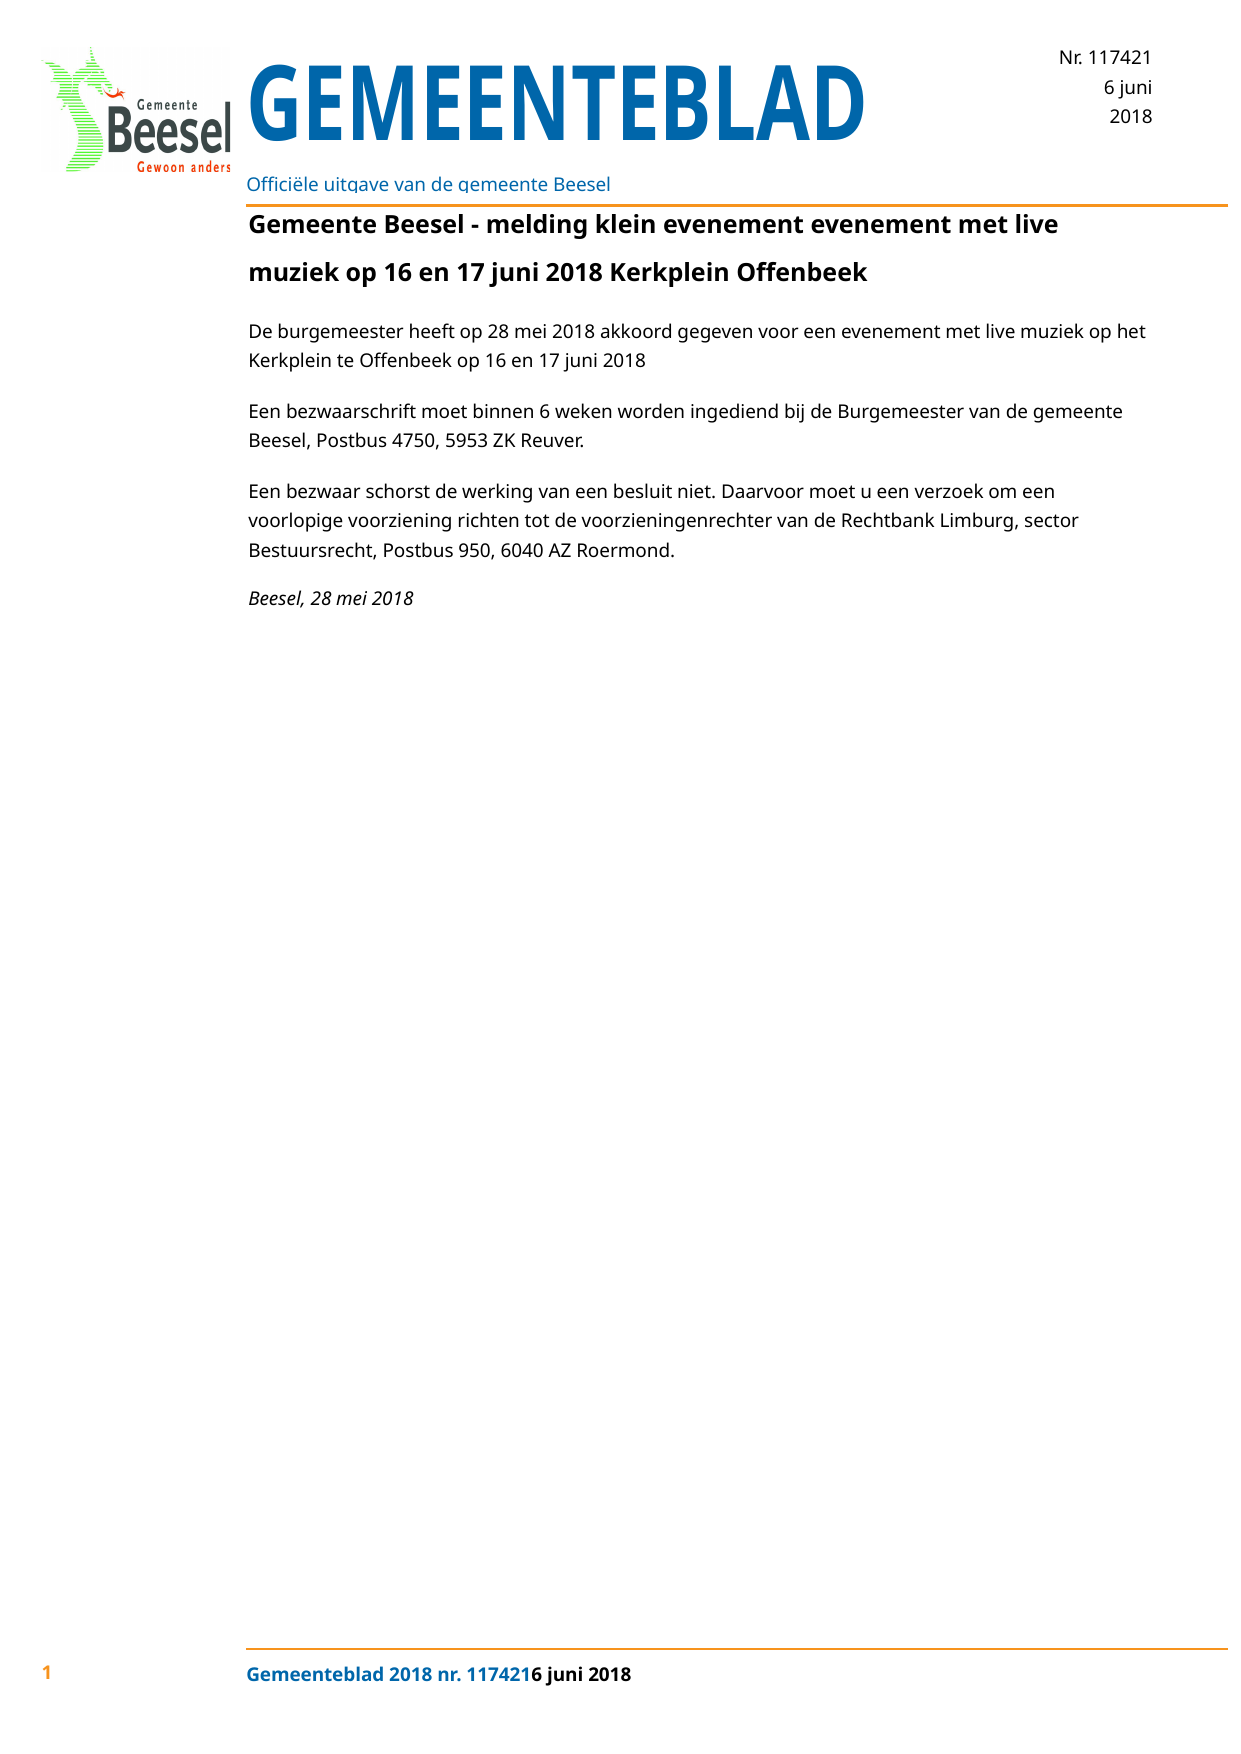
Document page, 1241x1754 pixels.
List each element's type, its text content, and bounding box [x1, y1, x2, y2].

text Een bezwaar schorst de werking van een besluit niet. Daarvoor moet u een verzoek om een voorlopige voorziening richten tot de voorzieningenrechter van de Rechtbank Limburg, sector Bestuursrecht, Postbus 950, 6040 AZ Roermond. [248, 478, 1152, 563]
text Beesel, 28 mei 2018 [248, 585, 1152, 611]
text De burgemeester heeft op 28 mei 2018 akkoord gegeven voor een evenement met live muziek op het Kerkplein te Offenbeek op 16 en 17 juni 2018 [248, 318, 1152, 373]
text Gemeente Beesel - melding klein evenement evenement met live muziek op 16 en 17 juni 2018 Kerkplein Offenbeek [248, 207, 1152, 288]
text Een bezwaarschrift moet binnen 6 weken worden ingediend bij de Burgemeester van de gemeente Beesel, Postbus 4750, 5953 ZK Reuver. [248, 398, 1152, 453]
picture [41, 47, 231, 172]
